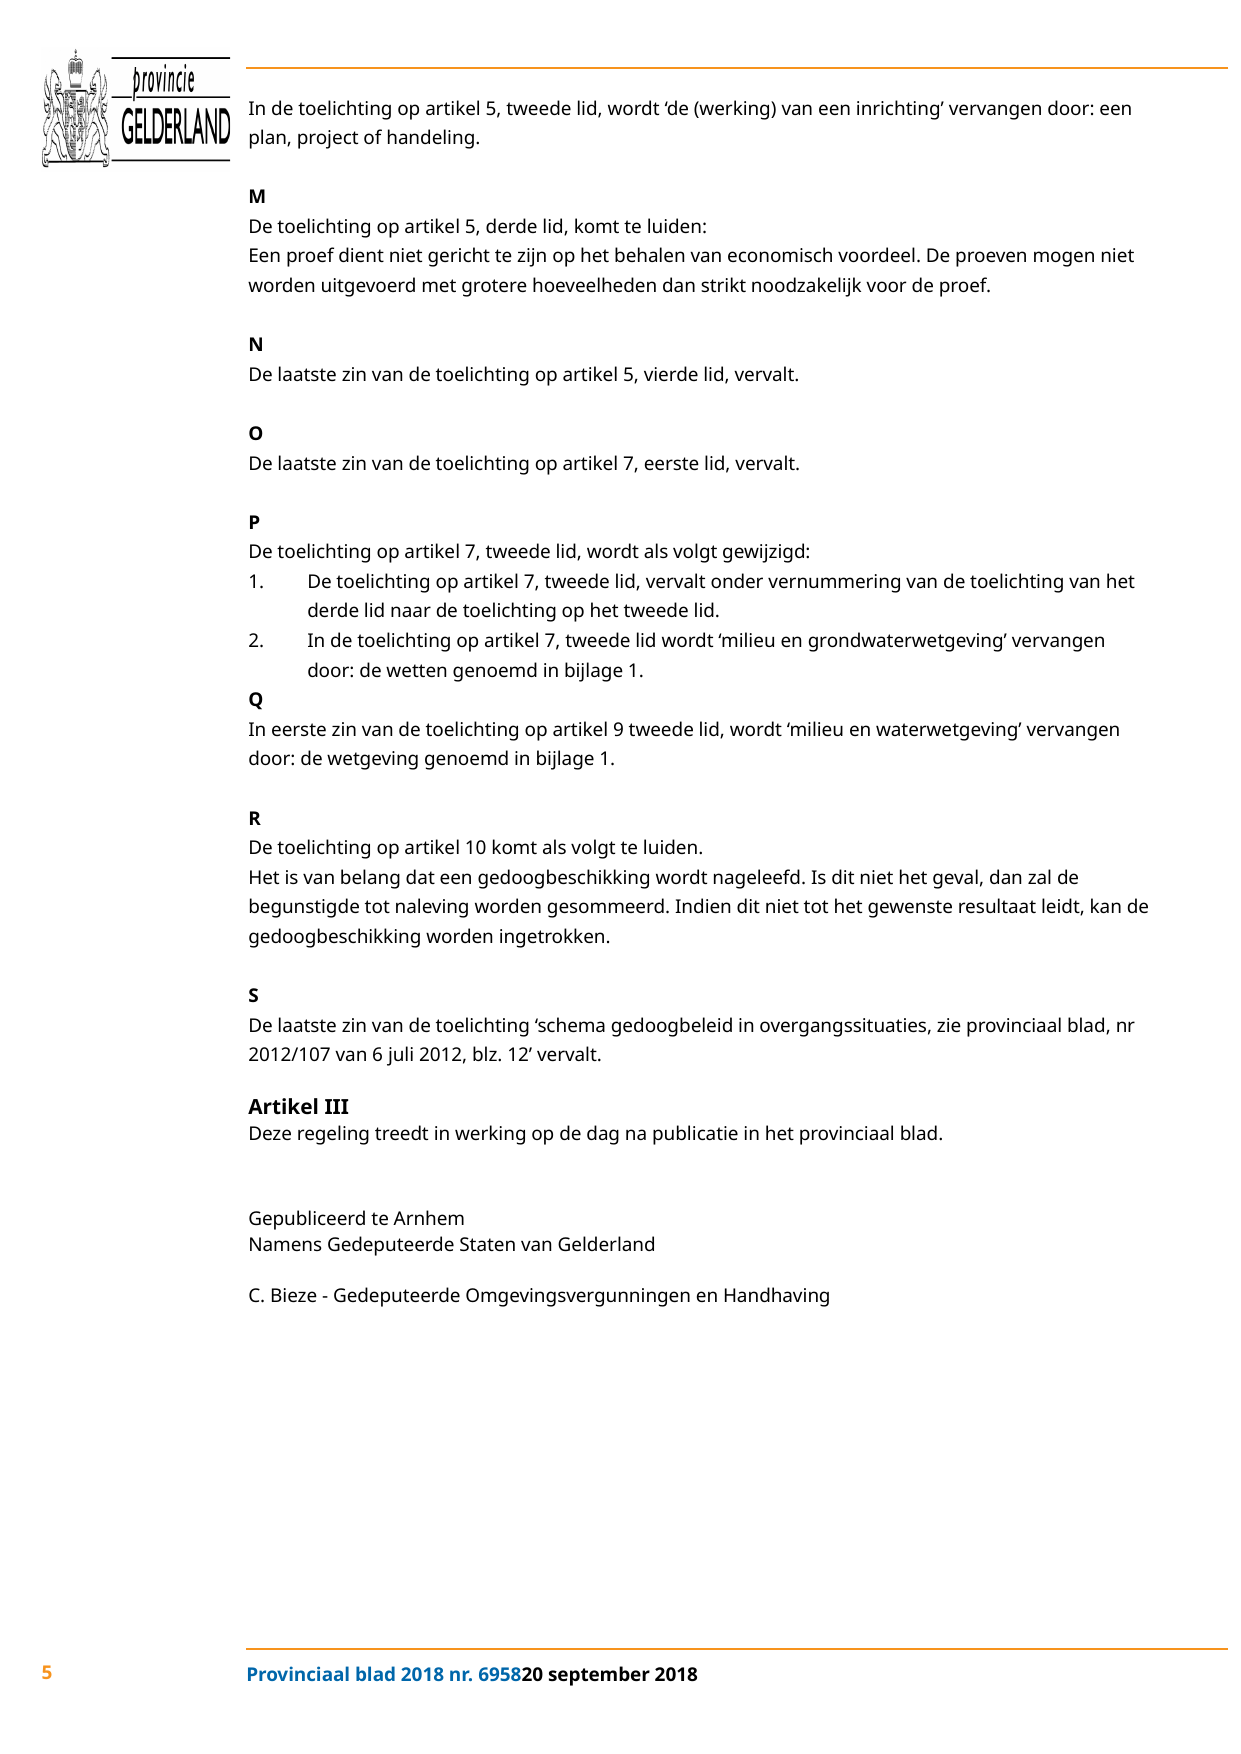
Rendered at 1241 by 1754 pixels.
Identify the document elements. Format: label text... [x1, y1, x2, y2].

text Een proef dient niet gericht te zijn op het behalen van economisch voordeel. De proeven mogen niet worden uitgevoerd met grotere hoeveelheden dan strikt noodzakelijk voor de proef. [248, 243, 1152, 298]
picture [41, 47, 231, 172]
text De toelichting op artikel 10 komt als volgt te luiden. [248, 834, 1152, 860]
text Q [248, 686, 1152, 712]
text Deze regeling treedt in werking op de dag na publicatie in het provinciaal blad. [248, 1120, 1152, 1146]
text Het is van belang dat een gedoogbeschikking wordt nageleefd. Is dit niet het geval, dan zal de begunstigde tot naleving worden gesommeerd. Indien dit niet tot het gewenste resultaat leidt, kan de gedoogbeschikking worden ingetrokken. [248, 864, 1152, 949]
text De laatste zin van de toelichting op artikel 7, eerste lid, vervalt. [248, 450, 1152, 476]
list De toelichting op artikel 7, tweede lid, vervalt onder vernummering van de toelichting van het derde lid naar de toelichting op het tweede lid. [248, 568, 1152, 623]
list In de toelichting op artikel 7, tweede lid wordt ‘milieu en grondwaterwetgeving’ vervangen door: de wetten genoemd in bijlage 1. [248, 627, 1152, 683]
text De toelichting op artikel 7, tweede lid, wordt als volgt gewijzigd: [248, 538, 1152, 564]
text S [248, 982, 1152, 1008]
text Gepubliceerd te Arnhem [248, 1205, 1152, 1231]
text R [248, 805, 1152, 831]
text N [248, 331, 1152, 357]
text De laatste zin van de toelichting op artikel 5, vierde lid, vervalt. [248, 361, 1152, 387]
text De laatste zin van de toelichting ‘schema gedoogbeleid in overgangssituaties, zie provinciaal blad, nr 2012/107 van 6 juli 2012, blz. 12’ vervalt. [248, 1012, 1152, 1067]
text In de toelichting op artikel 5, tweede lid, wordt ‘de (werking) van een inrichting’ vervangen door: een plan, project of handeling. [248, 95, 1152, 150]
text Artikel III [248, 1092, 1152, 1120]
text M [248, 183, 1152, 209]
text P [248, 509, 1152, 535]
text De toelichting op artikel 5, derde lid, komt te luiden: [248, 213, 1152, 239]
text O [248, 420, 1152, 446]
text In eerste zin van de toelichting op artikel 9 tweede lid, wordt ‘milieu en waterwetgeving’ vervangen door: de wetgeving genoemd in bijlage 1. [248, 716, 1152, 771]
text Namens Gedeputeerde Staten van Gelderland [248, 1231, 1152, 1257]
text C. Bieze - Gedeputeerde Omgevingsvergunningen en Handhaving [248, 1282, 1152, 1308]
